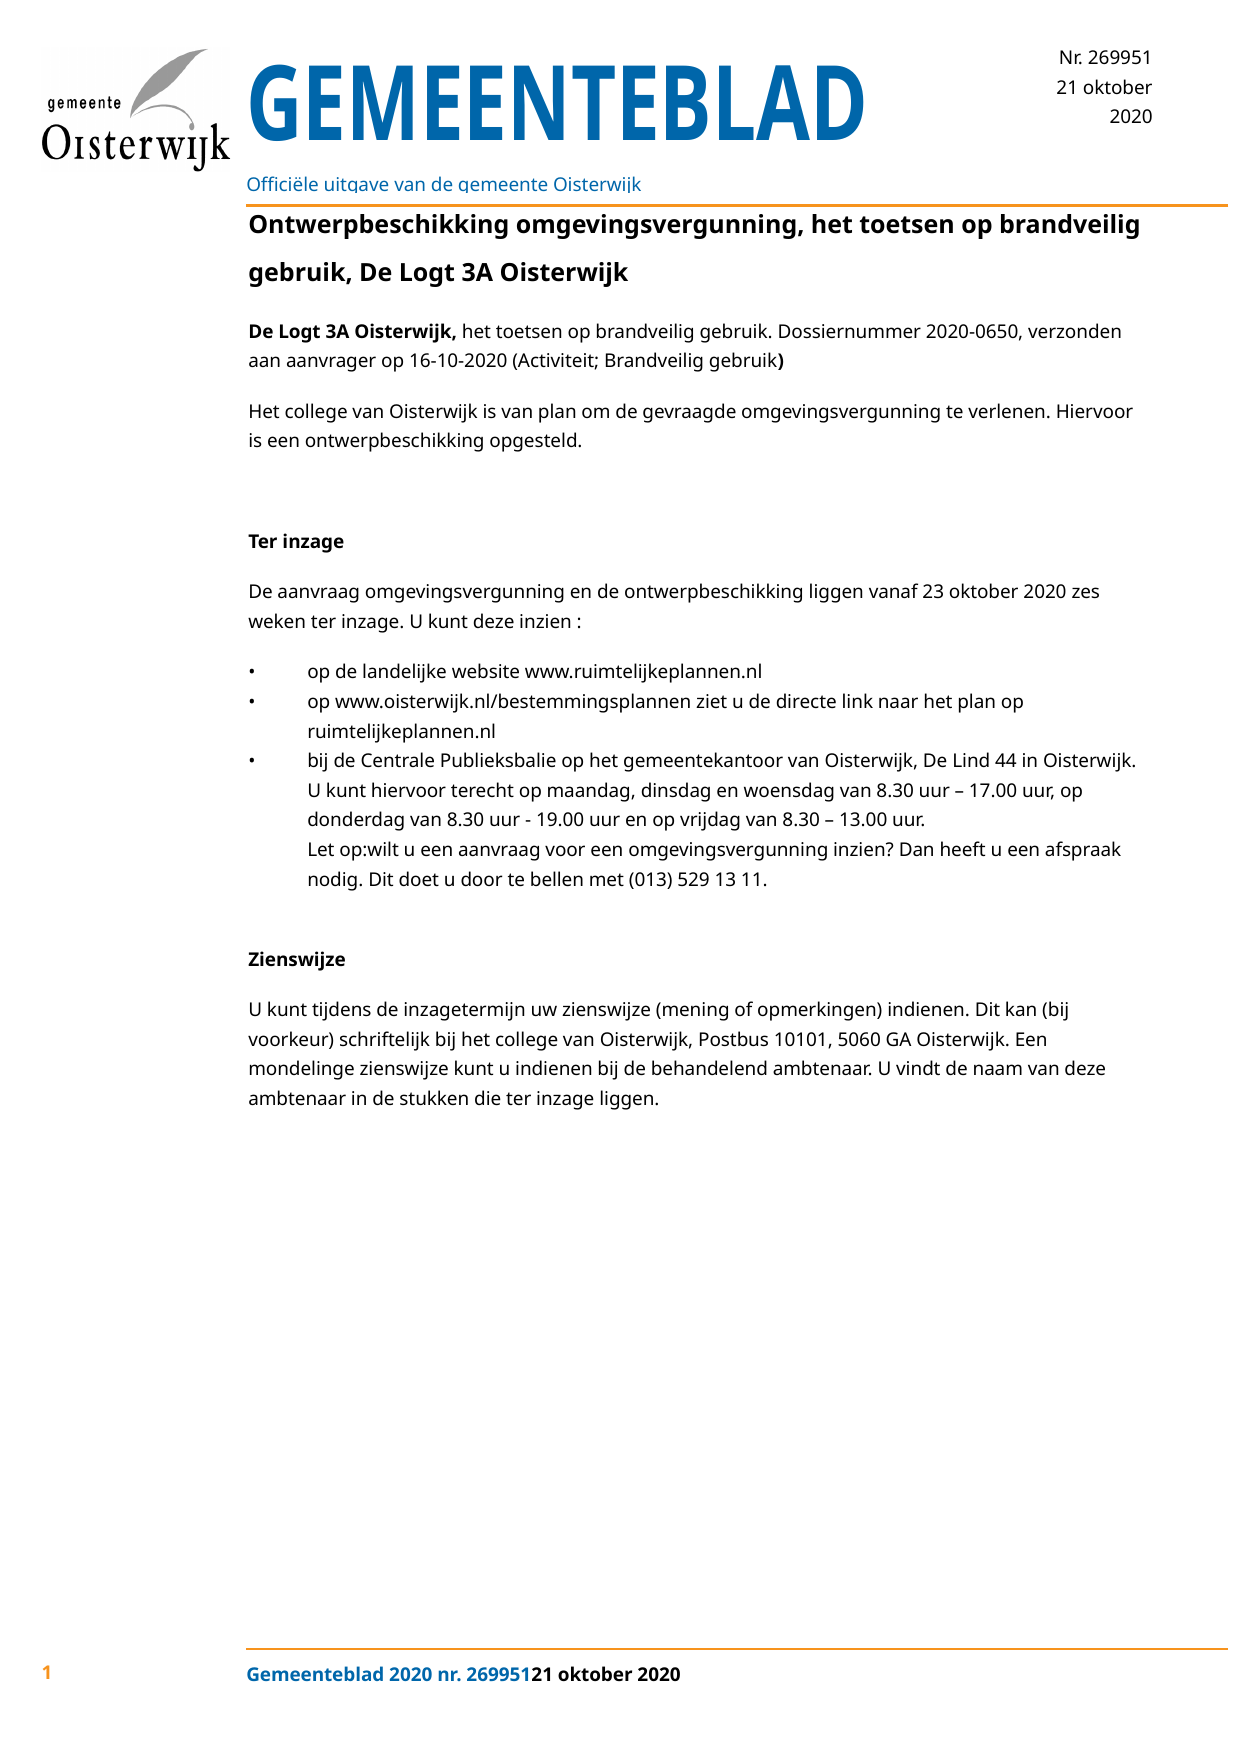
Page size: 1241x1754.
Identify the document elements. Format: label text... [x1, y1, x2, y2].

text Het college van Oisterwijk is van plan om de gevraagde omgevingsvergunning te verlenen. Hiervoor is een ontwerpbeschikking opgesteld. [248, 398, 1152, 453]
list Let op:wilt u een aanvraag voor een omgevingsvergunning inzien? Dan heeft u een afspraak nodig. Dit doet u door te bellen met (013) 529 13 11. [248, 836, 1152, 892]
text Ontwerpbeschikking omgevingsvergunning, het toetsen op brandveilig gebruik, De Logt 3A Oisterwijk [248, 207, 1152, 288]
list bij de Centrale Publieksbalie op het gemeentekantoor van Oisterwijk, De Lind 44 in Oisterwijk. U kunt hiervoor terecht op maandag, dinsdag en woensdag van 8.30 uur – 17.00 uur, op donderdag van 8.30 uur - 19.00 uur en op vrijdag van 8.30 – 13.00 uur. [248, 747, 1152, 832]
text U kunt tijdens de inzagetermijn uw zienswijze (mening of opmerkingen) indienen. Dit kan (bij voorkeur) schriftelijk bij het college van Oisterwijk, Postbus 10101, 5060 GA Oisterwijk. Een mondelinge zienswijze kunt u indienen bij de behandelend ambtenaar. U vindt de naam van deze ambtenaar in de stukken die ter inzage liggen. [248, 996, 1152, 1111]
text Zienswijze [248, 946, 1152, 972]
list op www.oisterwijk.nl/bestemmingsplannen ziet u de directe link naar het plan op ruimtelijkeplannen.nl [248, 688, 1152, 744]
list op de landelijke website www.ruimtelijkeplannen.nl [248, 659, 1152, 684]
text De Logt 3A Oisterwijk, het toetsen op brandveilig gebruik. Dossiernummer 2020-0650, verzonden aan aanvrager op 16-10-2020 (Activiteit; Brandveilig gebruik) [248, 318, 1152, 373]
text De aanvraag omgevingsvergunning en de ontwerpbeschikking liggen vanaf 23 oktober 2020 zes weken ter inzage. U kunt deze inzien : [248, 579, 1152, 634]
picture [41, 47, 231, 172]
text Ter inzage [248, 528, 1152, 554]
